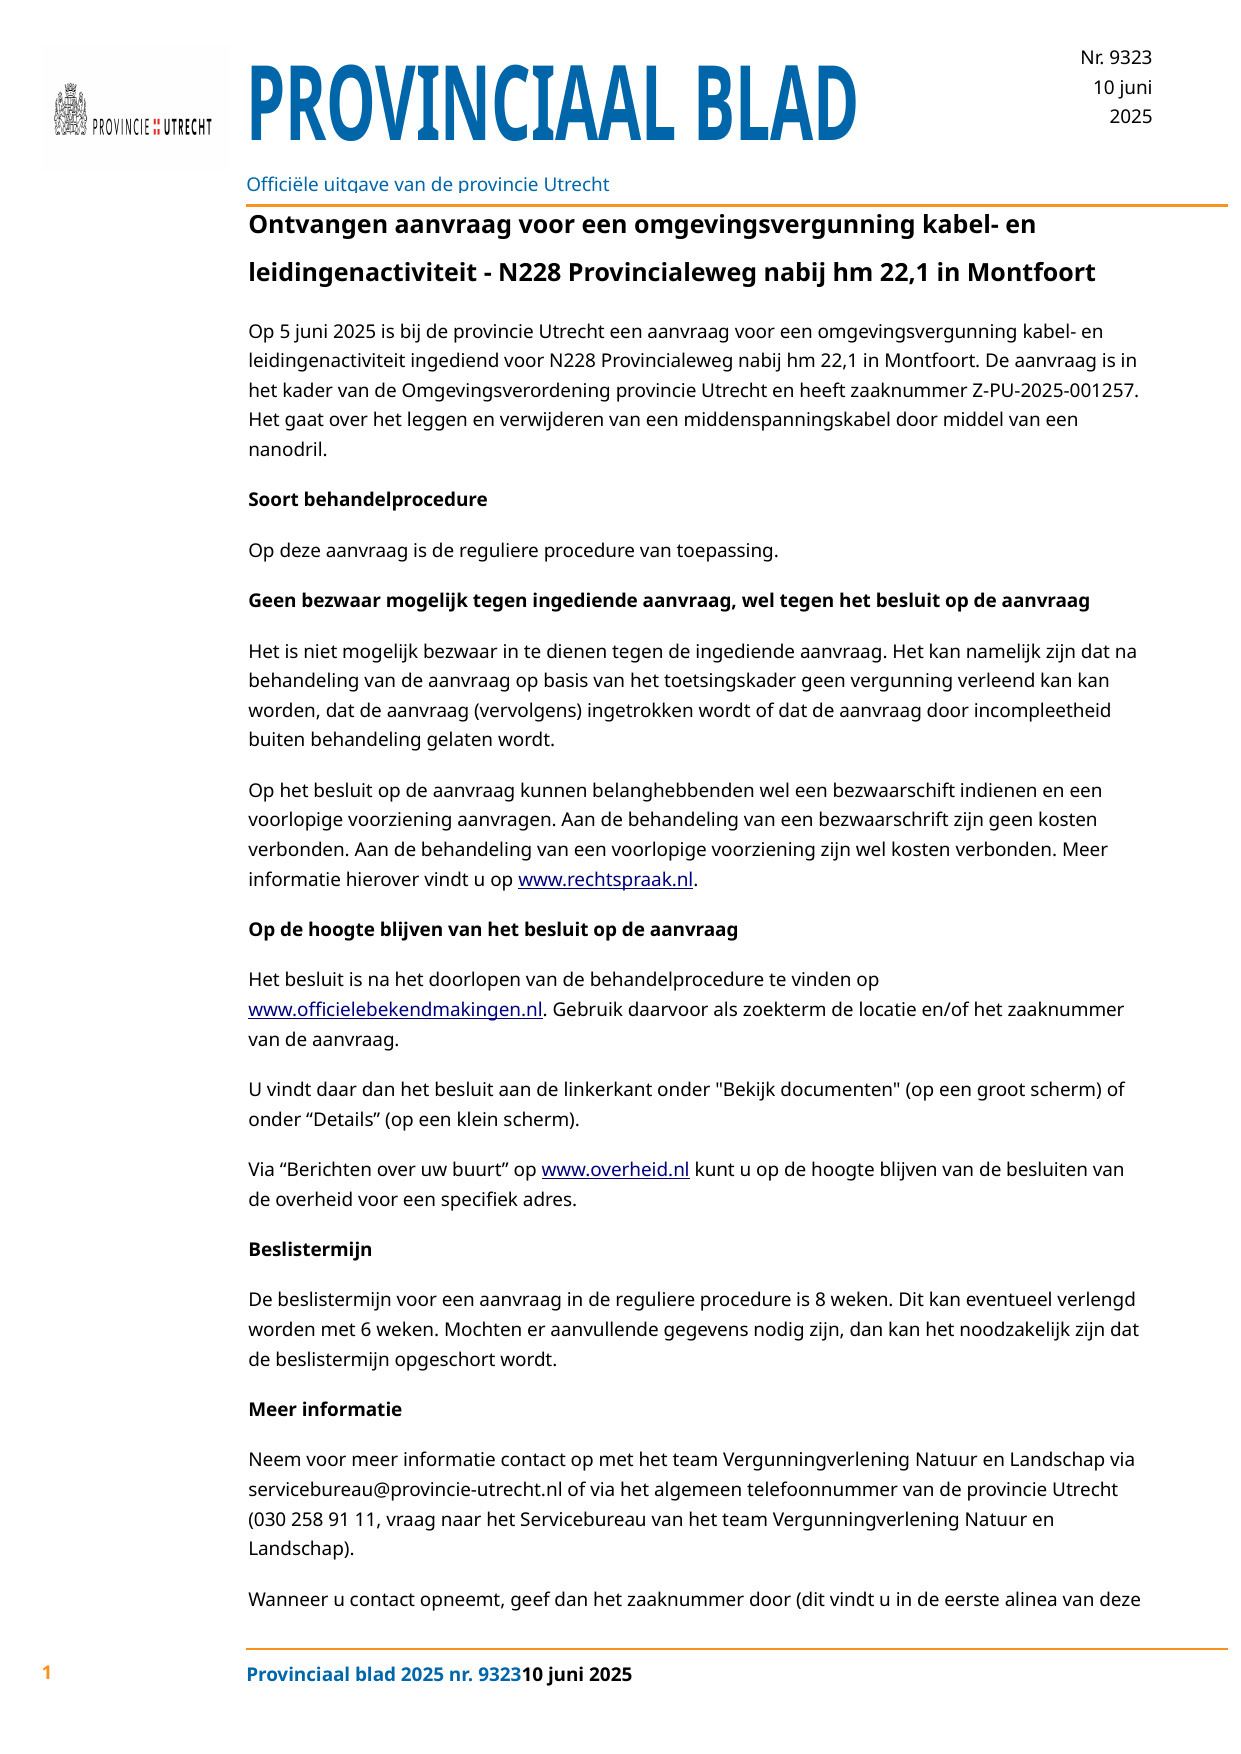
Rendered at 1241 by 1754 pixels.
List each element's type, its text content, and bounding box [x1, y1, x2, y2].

text Op 5 juni 2025 is bij de provincie Utrecht een aanvraag voor een omgevingsvergunning kabel- en leidingenactiviteit ingediend voor N228 Provincialeweg nabij hm 22,1 in Montfoort. De aanvraag is in het kader van de Omgevingsverordening provincie Utrecht en heeft zaaknummer Z-PU-2025-001257. Het gaat over het leggen en verwijderen van een middenspanningskabel door middel van een nanodril. [248, 318, 1152, 462]
text Het is niet mogelijk bezwaar in te dienen tegen de ingediende aanvraag. Het kan namelijk zijn dat na behandeling van de aanvraag op basis van het toetsingskader geen vergunning verleend kan kan worden, dat de aanvraag (vervolgens) ingetrokken wordt of dat de aanvraag door incompleetheid buiten behandeling gelaten wordt. [248, 638, 1152, 752]
text Soort behandelprocedure [248, 487, 1152, 512]
text Op de hoogte blijven van het besluit op de aanvraag [248, 916, 1152, 942]
text Meer informatie [248, 1396, 1152, 1422]
text Op het besluit op de aanvraag kunnen belanghebbenden wel een bezwaarschift indienen en een voorlopige voorziening aanvragen. Aan de behandeling van een bezwaarschrift zijn geen kosten verbonden. Aan de behandeling van een voorlopige voorziening zijn wel kosten verbonden. Meer informatie hierover vindt u op www.rechtspraak.nl. [248, 777, 1152, 892]
text Beslistermijn [248, 1236, 1152, 1262]
text Neem voor meer informatie contact op met het team Vergunningverlening Natuur en Landschap via servicebureau@provincie-utrecht.nl of via het algemeen telefoonnummer van de provincie Utrecht (030 258 91 11, vraag naar het Servicebureau van het team Vergunningverlening Natuur en Landschap). [248, 1447, 1152, 1561]
text Op deze aanvraag is de reguliere procedure van toepassing. [248, 537, 1152, 563]
picture [41, 47, 231, 172]
text Geen bezwaar mogelijk tegen ingediende aanvraag, wel tegen het besluit op de aanvraag [248, 587, 1152, 613]
text Wanneer u contact opneemt, geef dan het zaaknummer door (dit vindt u in de eerste alinea van deze [248, 1586, 1152, 1612]
text Via “Berichten over uw buurt” op www.overheid.nl kunt u op de hoogte blijven van de besluiten van de overheid voor een specifiek adres. [248, 1156, 1152, 1212]
text Het besluit is na het doorlopen van de behandelprocedure te vinden op www.officielebekendmakingen.nl. Gebruik daarvoor als zoekterm de locatie en/of het zaaknummer van de aanvraag. [248, 967, 1152, 1052]
text U vindt daar dan het besluit aan de linkerkant onder "Bekijk documenten" (op een groot scherm) of onder “Details” (op een klein scherm). [248, 1076, 1152, 1132]
text Ontvangen aanvraag voor een omgevingsvergunning kabel- en leidingenactiviteit - N228 Provincialeweg nabij hm 22,1 in Montfoort [248, 207, 1152, 288]
text De beslistermijn voor een aanvraag in de reguliere procedure is 8 weken. Dit kan eventueel verlengd worden met 6 weken. Mochten er aanvullende gegevens nodig zijn, dan kan het noodzakelijk zijn dat de beslistermijn opgeschort wordt. [248, 1287, 1152, 1372]
